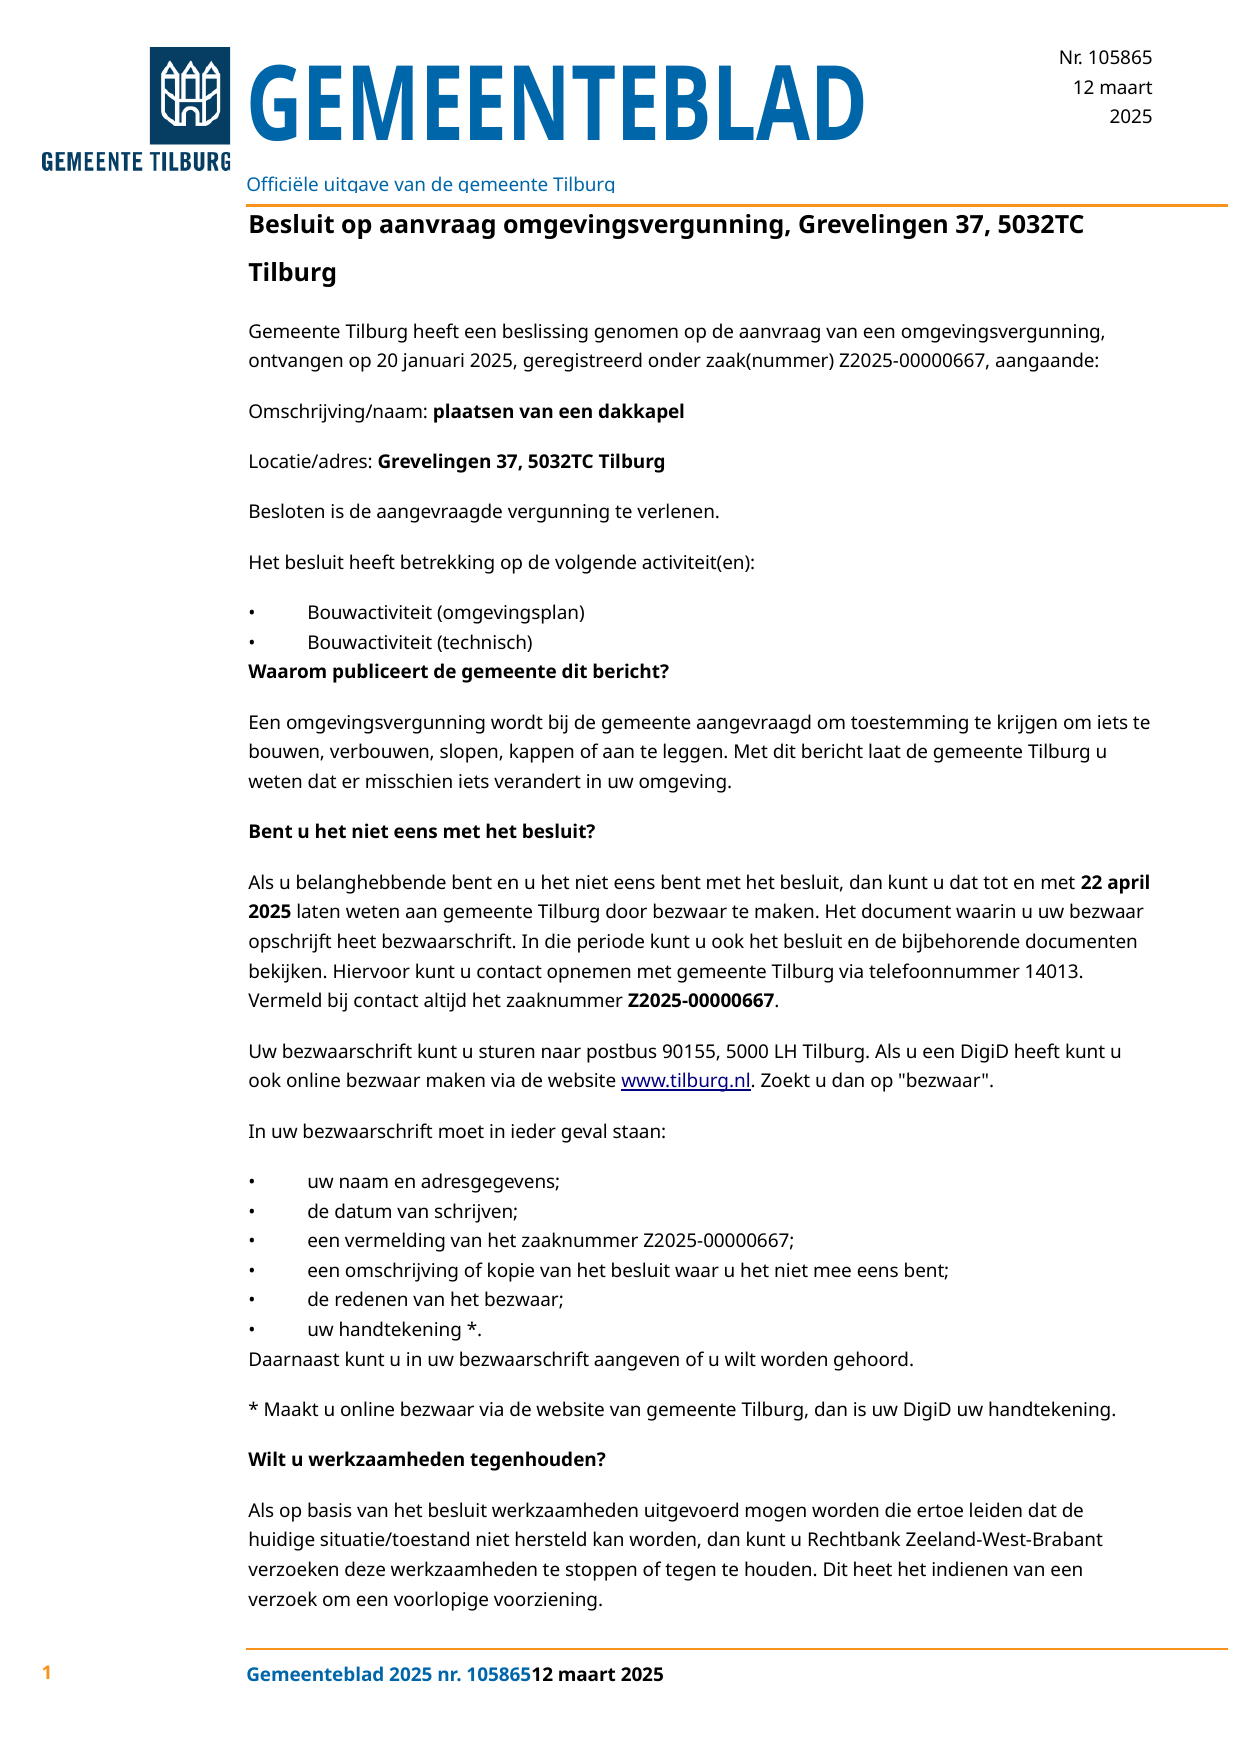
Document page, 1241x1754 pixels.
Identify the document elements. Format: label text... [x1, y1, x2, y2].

list Bouwactiviteit (omgevingsplan) [248, 599, 1152, 625]
list de datum van schrijven; [248, 1198, 1152, 1224]
text Besluit op aanvraag omgevingsvergunning, Grevelingen 37, 5032TC Tilburg [248, 207, 1152, 288]
list een omschrijving of kopie van het besluit waar u het niet mee eens bent; [248, 1257, 1152, 1283]
text Daarnaast kunt u in uw bezwaarschrift aangeven of u wilt worden gehoord. [248, 1346, 1152, 1372]
text Omschrijving/naam: plaatsen van een dakkapel [248, 398, 1152, 424]
list Bouwactiviteit (technisch) [248, 629, 1152, 655]
text Als u belanghebbende bent en u het niet eens bent met het besluit, dan kunt u dat tot en met 22 april 2025 laten weten aan gemeente Tilburg door bezwaar te maken. Het document waarin u uw bezwaar opschrijft heet bezwaarschrift. In die periode kunt u ook het besluit en de bijbehorende documenten bekijken. Hiervoor kunt u contact opnemen met gemeente Tilburg via telefoonnummer 14013. Vermeld bij contact altijd het zaaknummer Z2025-00000667. [248, 869, 1152, 1013]
text Als op basis van het besluit werkzaamheden uitgevoerd mogen worden die ertoe leiden dat de huidige situatie/toestand niet hersteld kan worden, dan kunt u Rechtbank Zeeland-West-Brabant verzoeken deze werkzaamheden te stoppen of tegen te houden. Dit heet het indienen van een verzoek om een voorlopige voorziening. [248, 1497, 1152, 1612]
picture [41, 47, 231, 172]
text Locatie/adres: Grevelingen 37, 5032TC Tilburg [248, 448, 1152, 474]
text Bent u het niet eens met het besluit? [248, 819, 1152, 844]
text In uw bezwaarschrift moet in ieder geval staan: [248, 1118, 1152, 1144]
text Gemeente Tilburg heeft een beslissing genomen op de aanvraag van een omgevingsvergunning, ontvangen op 20 januari 2025, geregistreerd onder zaak(nummer) Z2025-00000667, aangaande: [248, 318, 1152, 373]
text Een omgevingsvergunning wordt bij de gemeente aangevraagd om toestemming te krijgen om iets te bouwen, verbouwen, slopen, kappen of aan te leggen. Met dit bericht laat de gemeente Tilburg u weten dat er misschien iets verandert in uw omgeving. [248, 709, 1152, 794]
text * Maakt u online bezwaar via de website van gemeente Tilburg, dan is uw DigiD uw handtekening. [248, 1396, 1152, 1422]
text Wilt u werkzaamheden tegenhouden? [248, 1447, 1152, 1472]
text Het besluit heeft betrekking op de volgende activiteit(en): [248, 549, 1152, 575]
text Uw bezwaarschrift kunt u sturen naar postbus 90155, 5000 LH Tilburg. Als u een DigiD heeft kunt u ook online bezwaar maken via de website www.tilburg.nl. Zoekt u dan op "bezwaar". [248, 1038, 1152, 1093]
list uw naam en adresgegevens; [248, 1168, 1152, 1194]
list de redenen van het bezwaar; [248, 1287, 1152, 1312]
text Waarom publiceert de gemeente dit bericht? [248, 659, 1152, 684]
list een vermelding van het zaaknummer Z2025-00000667; [248, 1227, 1152, 1253]
list uw handtekening *. [248, 1316, 1152, 1342]
text Besloten is de aangevraagde vergunning te verlenen. [248, 499, 1152, 524]
